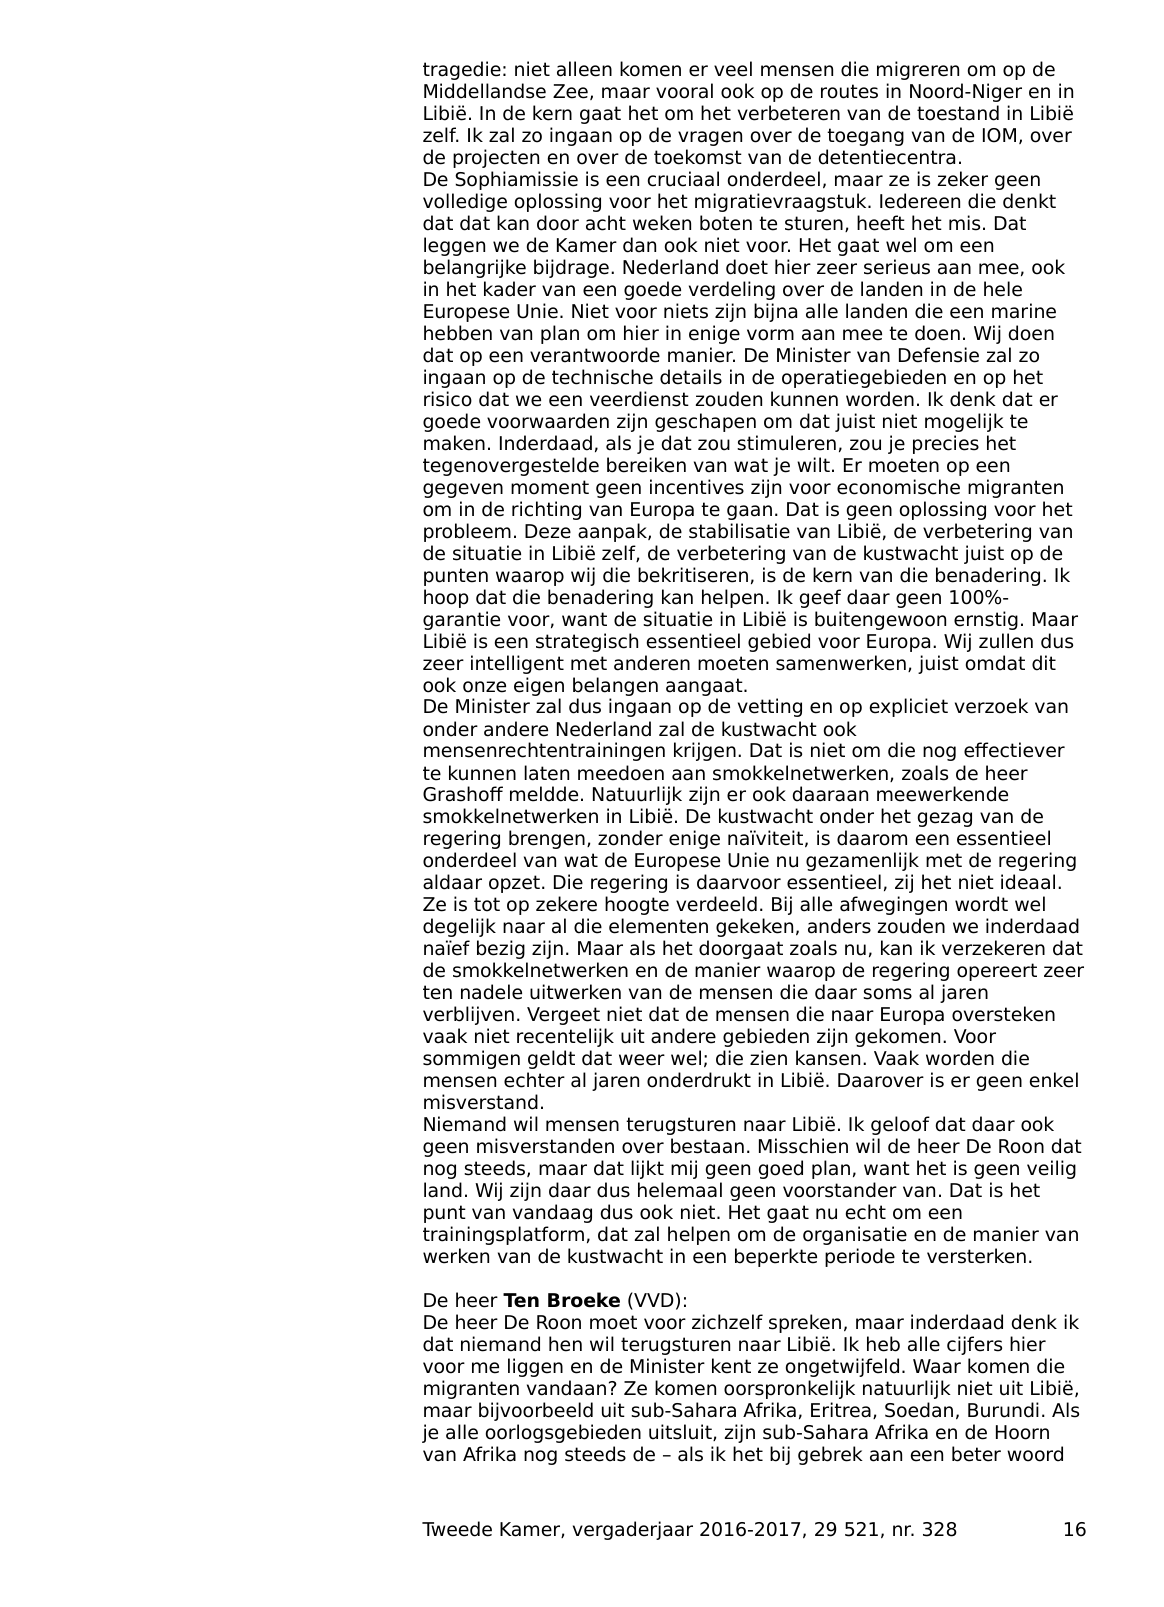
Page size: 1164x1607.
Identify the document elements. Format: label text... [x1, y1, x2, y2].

text De Minister zal dus ingaan op de vetting en op expliciet verzoek van onder andere Nederland zal de kustwacht ook mensenrechtentrainingen krijgen. Dat is niet om die nog effectiever te kunnen laten meedoen aan smokkelnetwerken, zoals de heer Grashoff meldde. Natuurlijk zijn er ook daaraan meewerkende smokkelnetwerken in Libië. De kustwacht onder het gezag van de regering brengen, zonder enige naïviteit, is daarom een essentieel onderdeel van wat de Europese Unie nu gezamenlijk met de regering aldaar opzet. Die regering is daarvoor essentieel, zij het niet ideaal. Ze is tot op zekere hoogte verdeeld. Bij alle afwegingen wordt wel degelijk naar al die elementen gekeken, anders zouden we inderdaad naïef bezig zijn. Maar als het doorgaat zoals nu, kan ik verzekeren dat de smokkelnetwerken en de manier waarop de regering opereert zeer ten nadele uitwerken van de mensen die daar soms al jaren verblijven. Vergeet niet dat de mensen die naar Europa oversteken vaak niet recentelijk uit andere gebieden zijn gekomen. Voor sommigen geldt dat weer wel; die zien kansen. Vaak worden die mensen echter al jaren onderdrukt in Libië. Daarover is er geen enkel misverstand. [422, 696, 1087, 1114]
text tragedie: niet alleen komen er veel mensen die migreren om op de Middellandse Zee, maar vooral ook op de routes in Noord-Niger en in Libië. In de kern gaat het om het verbeteren van de toestand in Libië zelf. Ik zal zo ingaan op de vragen over de toegang van de IOM, over de projecten en over de toekomst van de detentiecentra. [422, 59, 1087, 169]
text De heer De Roon moet voor zichzelf spreken, maar inderdaad denk ik dat niemand hen wil terugsturen naar Libië. Ik heb alle cijfers hier voor me liggen en de Minister kent ze ongetwijfeld. Waar komen die migranten vandaan? Ze komen oorspronkelijk natuurlijk niet uit Libië, maar bijvoorbeeld uit sub-Sahara Afrika, Eritrea, Soedan, Burundi. Als je alle oorlogsgebieden uitsluit, zijn sub-Sahara Afrika en de Hoorn van Afrika nog steeds de – als ik het bij gebrek aan een beter woord [422, 1312, 1087, 1466]
text De heer Ten Broeke (VVD): [422, 1290, 1087, 1312]
text Niemand wil mensen terugsturen naar Libië. Ik geloof dat daar ook geen misverstanden over bestaan. Misschien wil de heer De Roon dat nog steeds, maar dat lijkt mij geen goed plan, want het is geen veilig land. Wij zijn daar dus helemaal geen voorstander van. Dat is het punt van vandaag dus ook niet. Het gaat nu echt om een trainingsplatform, dat zal helpen om de organisatie en de manier van werken van de kustwacht in een beperkte periode te versterken. [422, 1114, 1087, 1268]
text De Sophiamissie is een cruciaal onderdeel, maar ze is zeker geen volledige oplossing voor het migratievraagstuk. Iedereen die denkt dat dat kan door acht weken boten te sturen, heeft het mis. Dat leggen we de Kamer dan ook niet voor. Het gaat wel om een belangrijke bijdrage. Nederland doet hier zeer serieus aan mee, ook in het kader van een goede verdeling over de landen in de hele Europese Unie. Niet voor niets zijn bijna alle landen die een marine hebben van plan om hier in enige vorm aan mee te doen. Wij doen dat op een verantwoorde manier. De Minister van Defensie zal zo ingaan op de technische details in de operatiegebieden en op het risico dat we een veerdienst zouden kunnen worden. Ik denk dat er goede voorwaarden zijn geschapen om dat juist niet mogelijk te maken. Inderdaad, als je dat zou stimuleren, zou je precies het tegenovergestelde bereiken van wat je wilt. Er moeten op een gegeven moment geen incentives zijn voor economische migranten om in de richting van Europa te gaan. Dat is geen oplossing voor het probleem. Deze aanpak, de stabilisatie van Libië, de verbetering van de situatie in Libië zelf, de verbetering van de kustwacht juist op de punten waarop wij die bekritiseren, is de kern van die benadering. Ik hoop dat die benadering kan helpen. Ik geef daar geen 100%-garantie voor, want de situatie in Libië is buitengewoon ernstig. Maar Libië is een strategisch essentieel gebied voor Europa. Wij zullen dus zeer intelligent met anderen moeten samenwerken, juist omdat dit ook onze eigen belangen aangaat. [422, 169, 1087, 696]
